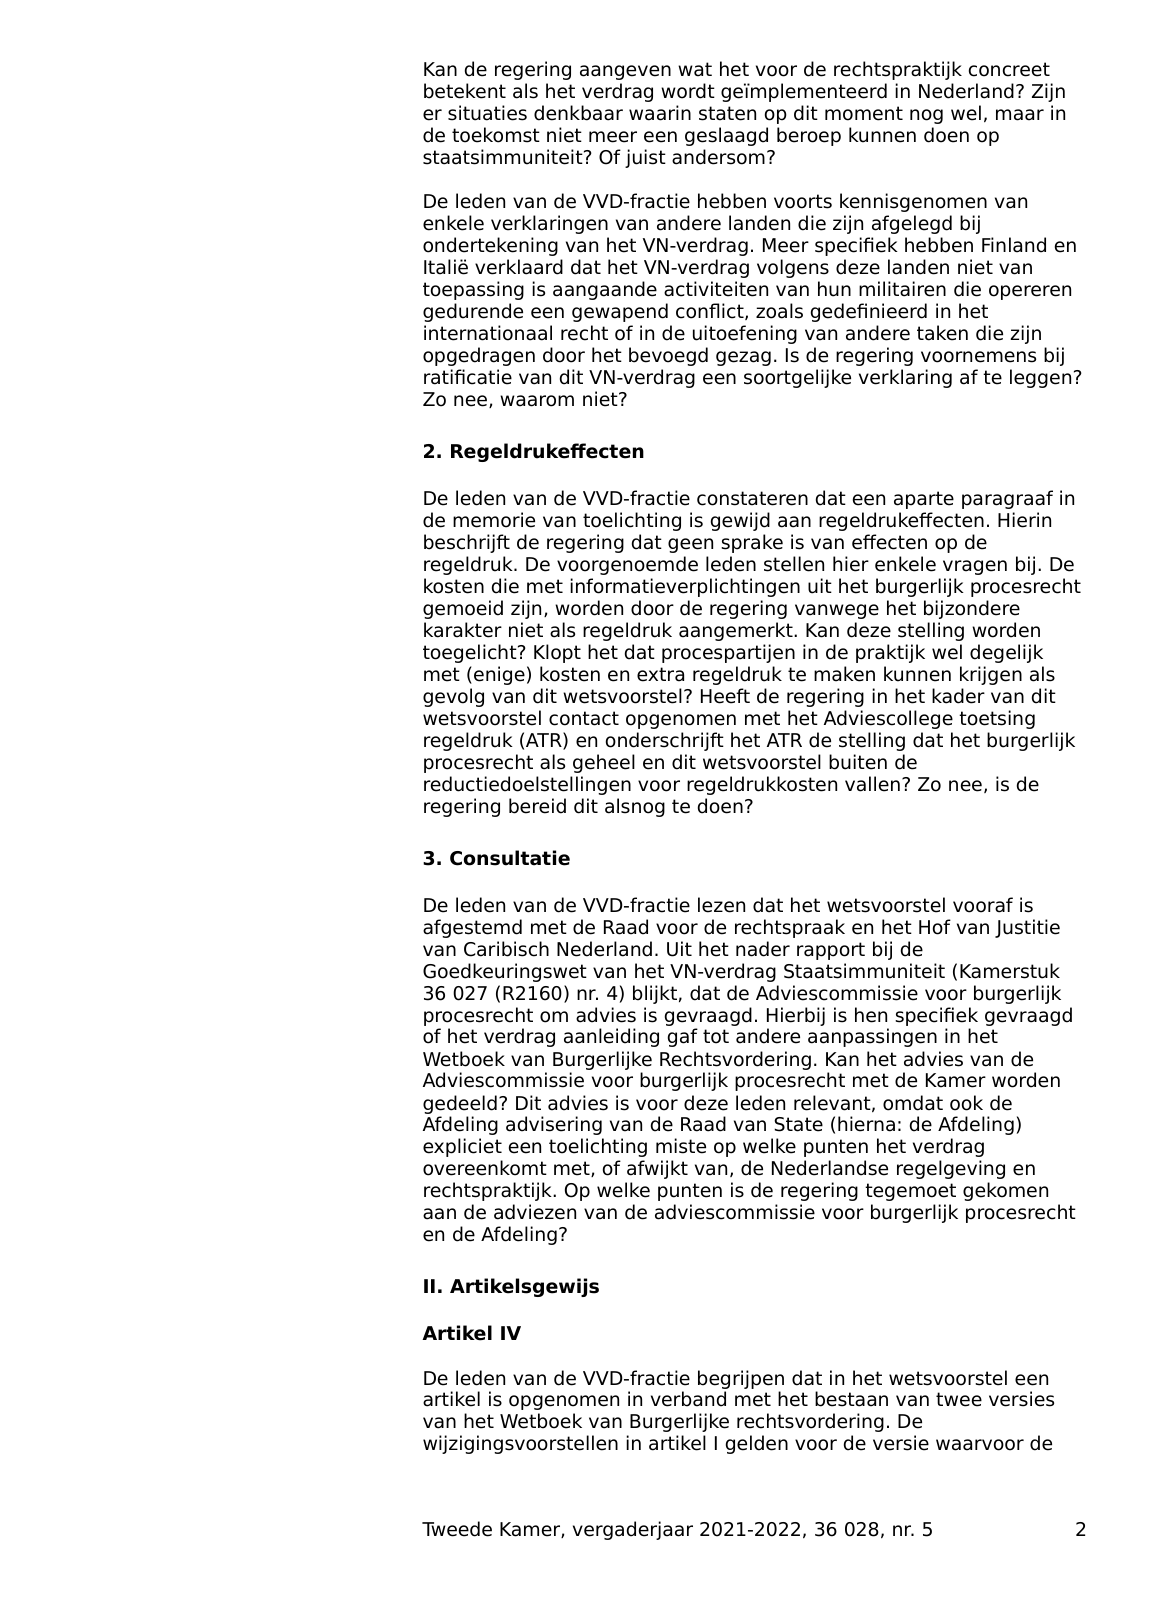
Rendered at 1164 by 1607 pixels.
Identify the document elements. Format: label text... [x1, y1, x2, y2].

text De leden van de VVD-fractie hebben voorts kennisgenomen van enkele verklaringen van andere landen die zijn afgelegd bij ondertekening van het VN-verdrag. Meer specifiek hebben Finland en Italië verklaard dat het VN-verdrag volgens deze landen niet van toepassing is aangaande activiteiten van hun militairen die opereren gedurende een gewapend conflict, zoals gedefinieerd in het internationaal recht of in de uitoefening van andere taken die zijn opgedragen door het bevoegd gezag. Is de regering voornemens bij ratificatie van dit VN-verdrag een soortgelijke verklaring af te leggen? Zo nee, waarom niet? [422, 191, 1087, 411]
text De leden van de VVD-fractie constateren dat een aparte paragraaf in de memorie van toelichting is gewijd aan regeldrukeffecten. Hierin beschrijft de regering dat geen sprake is van effecten op de regeldruk. De voorgenoemde leden stellen hier enkele vragen bij. De kosten die met informatieverplichtingen uit het burgerlijk procesrecht gemoeid zijn, worden door de regering vanwege het bijzondere karakter niet als regeldruk aangemerkt. Kan deze stelling worden toegelicht? Klopt het dat procespartijen in de praktijk wel degelijk met (enige) kosten en extra regeldruk te maken kunnen krijgen als gevolg van dit wetsvoorstel? Heeft de regering in het kader van dit wetsvoorstel contact opgenomen met het Adviescollege toetsing regeldruk (ATR) en onderschrijft het ATR de stelling dat het burgerlijk procesrecht als geheel en dit wetsvoorstel buiten de reductiedoelstellingen voor regeldrukkosten vallen? Zo nee, is de regering bereid dit alsnog te doen? [422, 488, 1087, 818]
subtitle 3. Consultatie [422, 848, 1087, 869]
text De leden van de VVD-fractie lezen dat het wetsvoorstel vooraf is afgestemd met de Raad voor de rechtspraak en het Hof van Justitie van Caribisch Nederland. Uit het nader rapport bij de Goedkeuringswet van het VN-verdrag Staatsimmuniteit (Kamerstuk 36 027 (R2160) nr. 4) blijkt, dat de Adviescommissie voor burgerlijk procesrecht om advies is gevraagd. Hierbij is hen specifiek gevraagd of het verdrag aanleiding gaf tot andere aanpassingen in het Wetboek van Burgerlijke Rechtsvordering. Kan het advies van de Adviescommissie voor burgerlijk procesrecht met de Kamer worden gedeeld? Dit advies is voor deze leden relevant, omdat ook de Afdeling advisering van de Raad van State (hierna: de Afdeling) expliciet een toelichting miste op welke punten het verdrag overeenkomt met, of afwijkt van, de Nederlandse regelgeving en rechtspraktijk. Op welke punten is de regering tegemoet gekomen aan de adviezen van de adviescommissie voor burgerlijk procesrecht en de Afdeling? [422, 894, 1087, 1246]
subtitle Artikel IV [422, 1323, 1087, 1345]
subtitle 2. Regeldrukeffecten [422, 441, 1087, 463]
text De leden van de VVD-fractie begrijpen dat in het wetsvoorstel een artikel is opgenomen in verband met het bestaan van twee versies van het Wetboek van Burgerlijke rechtsvordering. De wijzigingsvoorstellen in artikel I gelden voor de versie waarvoor de [422, 1367, 1087, 1455]
subtitle II. Artikelsgewijs [422, 1276, 1087, 1298]
text Kan de regering aangeven wat het voor de rechtspraktijk concreet betekent als het verdrag wordt geïmplementeerd in Nederland? Zijn er situaties denkbaar waarin staten op dit moment nog wel, maar in de toekomst niet meer een geslaagd beroep kunnen doen op staatsimmuniteit? Of juist andersom? [422, 59, 1087, 169]
